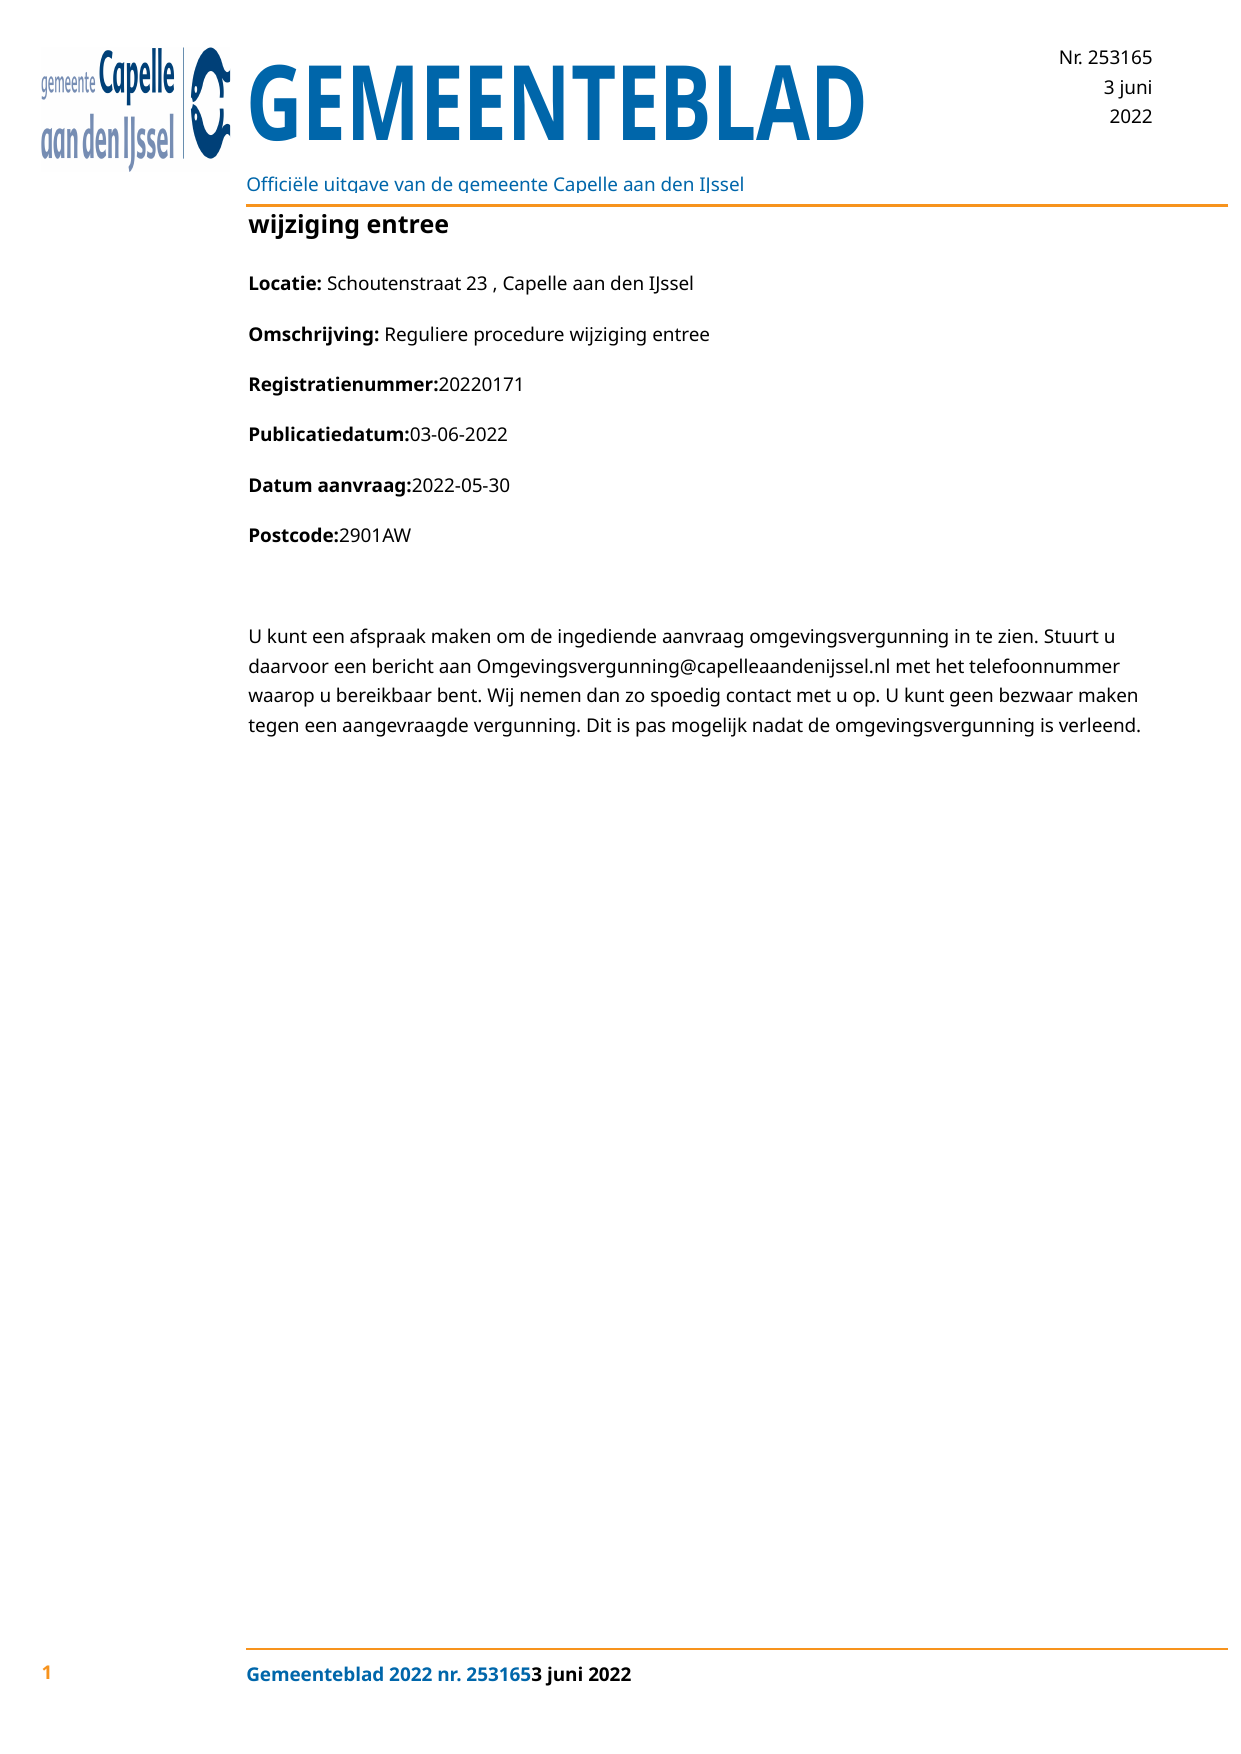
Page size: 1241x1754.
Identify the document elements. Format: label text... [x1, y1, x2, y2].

text Registratienummer:20220171 [248, 371, 1152, 397]
text Locatie: Schoutenstraat 23 , Capelle aan den IJssel [248, 270, 1152, 296]
picture [41, 47, 231, 172]
text U kunt een afspraak maken om de ingediende aanvraag omgevingsvergunning in te zien. Stuurt u daarvoor een bericht aan Omgevingsvergunning@capelleaandenijssel.nl met het telefoonnummer waarop u bereikbaar bent. Wij nemen dan zo spoedig contact met u op. U kunt geen bezwaar maken tegen een aangevraagde vergunning. Dit is pas mogelijk nadat de omgevingsvergunning is verleend. [248, 623, 1152, 738]
text Omschrijving: Reguliere procedure wijziging entree [248, 321, 1152, 346]
text Postcode:2901AW [248, 522, 1152, 548]
text Datum aanvraag:2022-05-30 [248, 472, 1152, 498]
text wijziging entree [248, 207, 1152, 241]
text Publicatiedatum:03-06-2022 [248, 422, 1152, 447]
